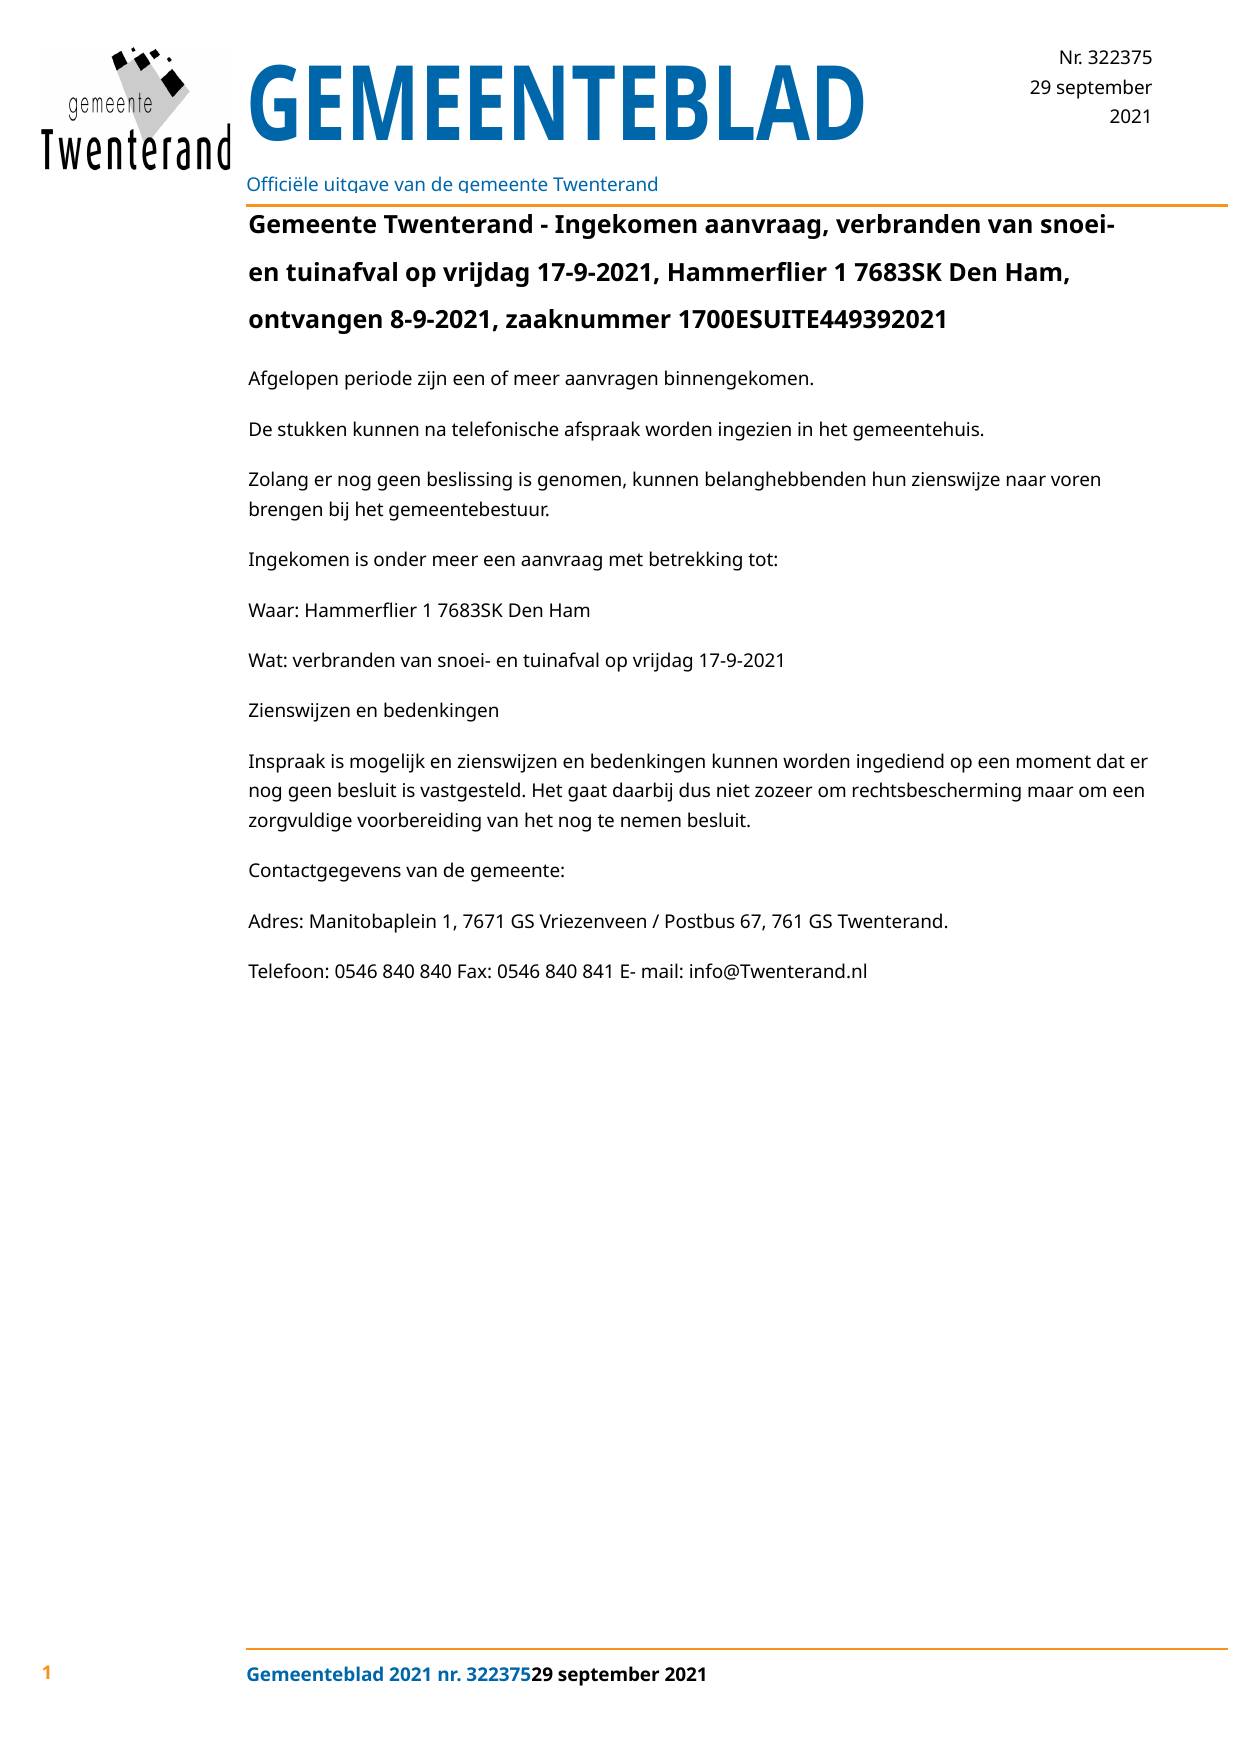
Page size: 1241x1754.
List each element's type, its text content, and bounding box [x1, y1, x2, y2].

text Inspraak is mogelijk en zienswijzen en bedenkingen kunnen worden ingediend op een moment dat er nog geen besluit is vastgesteld. Het gaat daarbij dus niet zozeer om rechtsbescherming maar om een zorgvuldige voorbereiding van het nog te nemen besluit. [248, 748, 1152, 833]
text Wat: verbranden van snoei- en tuinafval op vrijdag 17-9-2021 [248, 647, 1152, 673]
text Zolang er nog geen beslissing is genomen, kunnen belanghebbenden hun zienswijze naar voren brengen bij het gemeentebestuur. [248, 466, 1152, 522]
text Gemeente Twenterand - Ingekomen aanvraag, verbranden van snoei- en tuinafval op vrijdag 17-9-2021, Hammerflier 1 7683SK Den Ham, ontvangen 8-9-2021, zaaknummer 1700ESUITE449392021 [248, 207, 1152, 336]
text Contactgegevens van de gemeente: [248, 858, 1152, 883]
picture [41, 47, 231, 172]
text Zienswijzen en bedenkingen [248, 698, 1152, 723]
text Adres: Manitobaplein 1, 7671 GS Vriezenveen / Postbus 67, 761 GS Twenterand. [248, 908, 1152, 934]
text Ingekomen is onder meer een aanvraag met betrekking tot: [248, 546, 1152, 572]
text De stukken kunnen na telefonische afspraak worden ingezien in het gemeentehuis. [248, 416, 1152, 442]
text Waar: Hammerflier 1 7683SK Den Ham [248, 597, 1152, 622]
text Telefoon: 0546 840 840 Fax: 0546 840 841 E- mail: info@Twenterand.nl [248, 958, 1152, 984]
text Afgelopen periode zijn een of meer aanvragen binnengekomen. [248, 366, 1152, 391]
